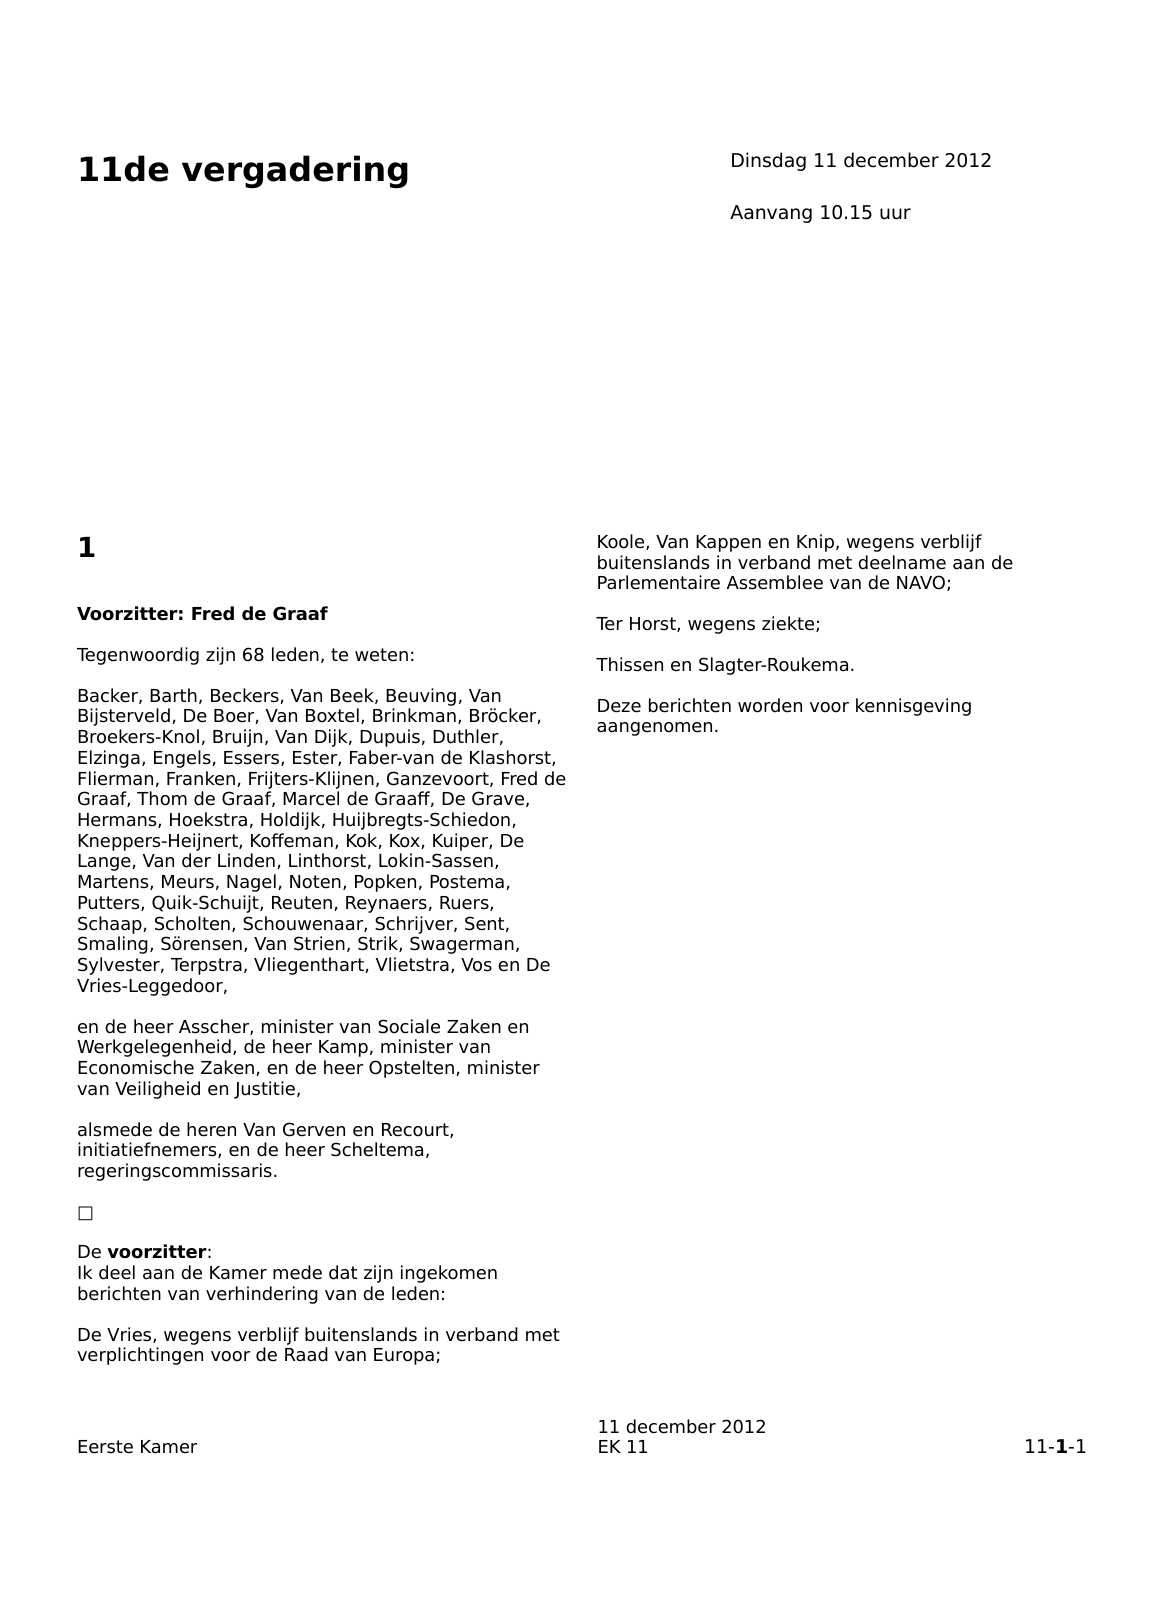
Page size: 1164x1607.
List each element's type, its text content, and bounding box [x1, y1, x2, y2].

text en de heer Asscher, minister van Sociale Zaken en Werkgelegenheid, de heer Kamp, minister van Economische Zaken, en de heer Opstelten, minister van Veiligheid en Justitie, [77, 1016, 567, 1099]
text Voorzitter: Fred de Graaf [77, 604, 567, 625]
text Koole, Van Kappen en Knip, wegens verblijf buitenslands in verband met deelname aan de Parlementaire Assemblee van de NAVO; [596, 532, 1087, 594]
table_header Dinsdag 11 december 2012 [730, 150, 1087, 202]
title 1 [77, 532, 567, 564]
table_header 11de vergadering [77, 150, 730, 254]
text Thissen en Slagter-Roukema. [596, 655, 1087, 675]
table_cell Aanvang 10.15 uur [730, 202, 1087, 254]
text Deze berichten worden voor kennisgeving aangenomen. [596, 695, 1087, 737]
text De Vries, wegens verblijf buitenslands in verband met verplichtingen voor de Raad van Europa; [77, 1324, 567, 1366]
text De voorzitter: [77, 1242, 567, 1263]
text Ter Horst, wegens ziekte; [596, 614, 1087, 635]
text Tegenwoordig zijn 68 leden, te weten: [77, 645, 567, 666]
text □ [77, 1202, 567, 1222]
text Ik deel aan de Kamer mede dat zijn ingekomen berichten van verhindering van de leden: [77, 1263, 567, 1304]
text alsmede de heren Van Gerven en Recourt, initiatiefnemers, en de heer Scheltema, regeringscommissaris. [77, 1119, 567, 1182]
text Backer, Barth, Beckers, Van Beek, Beuving, Van Bijsterveld, De Boer, Van Boxtel, Brinkman, Bröcker, Broekers-Knol, Bruijn, Van Dijk, Dupuis, Duthler, Elzinga, Engels, Essers, Ester, Faber-van de Klashorst, Flierman, Franken, Frijters-Klijnen, Ganzevoort, Fred de Graaf, Thom de Graaf, Marcel de Graaff, De Grave, Hermans, Hoekstra, Holdijk, Huijbregts-Schiedon, Kneppers-Heijnert, Koffeman, Kok, Kox, Kuiper, De Lange, Van der Linden, Linthorst, Lokin-Sassen, Martens, Meurs, Nagel, Noten, Popken, Postema, Putters, Quik-Schuijt, Reuten, Reynaers, Ruers, Schaap, Scholten, Schouwenaar, Schrijver, Sent, Smaling, Sörensen, Van Strien, Strik, Swagerman, Sylvester, Terpstra, Vliegenthart, Vlietstra, Vos en De Vries-Leggedoor, [77, 686, 567, 996]
